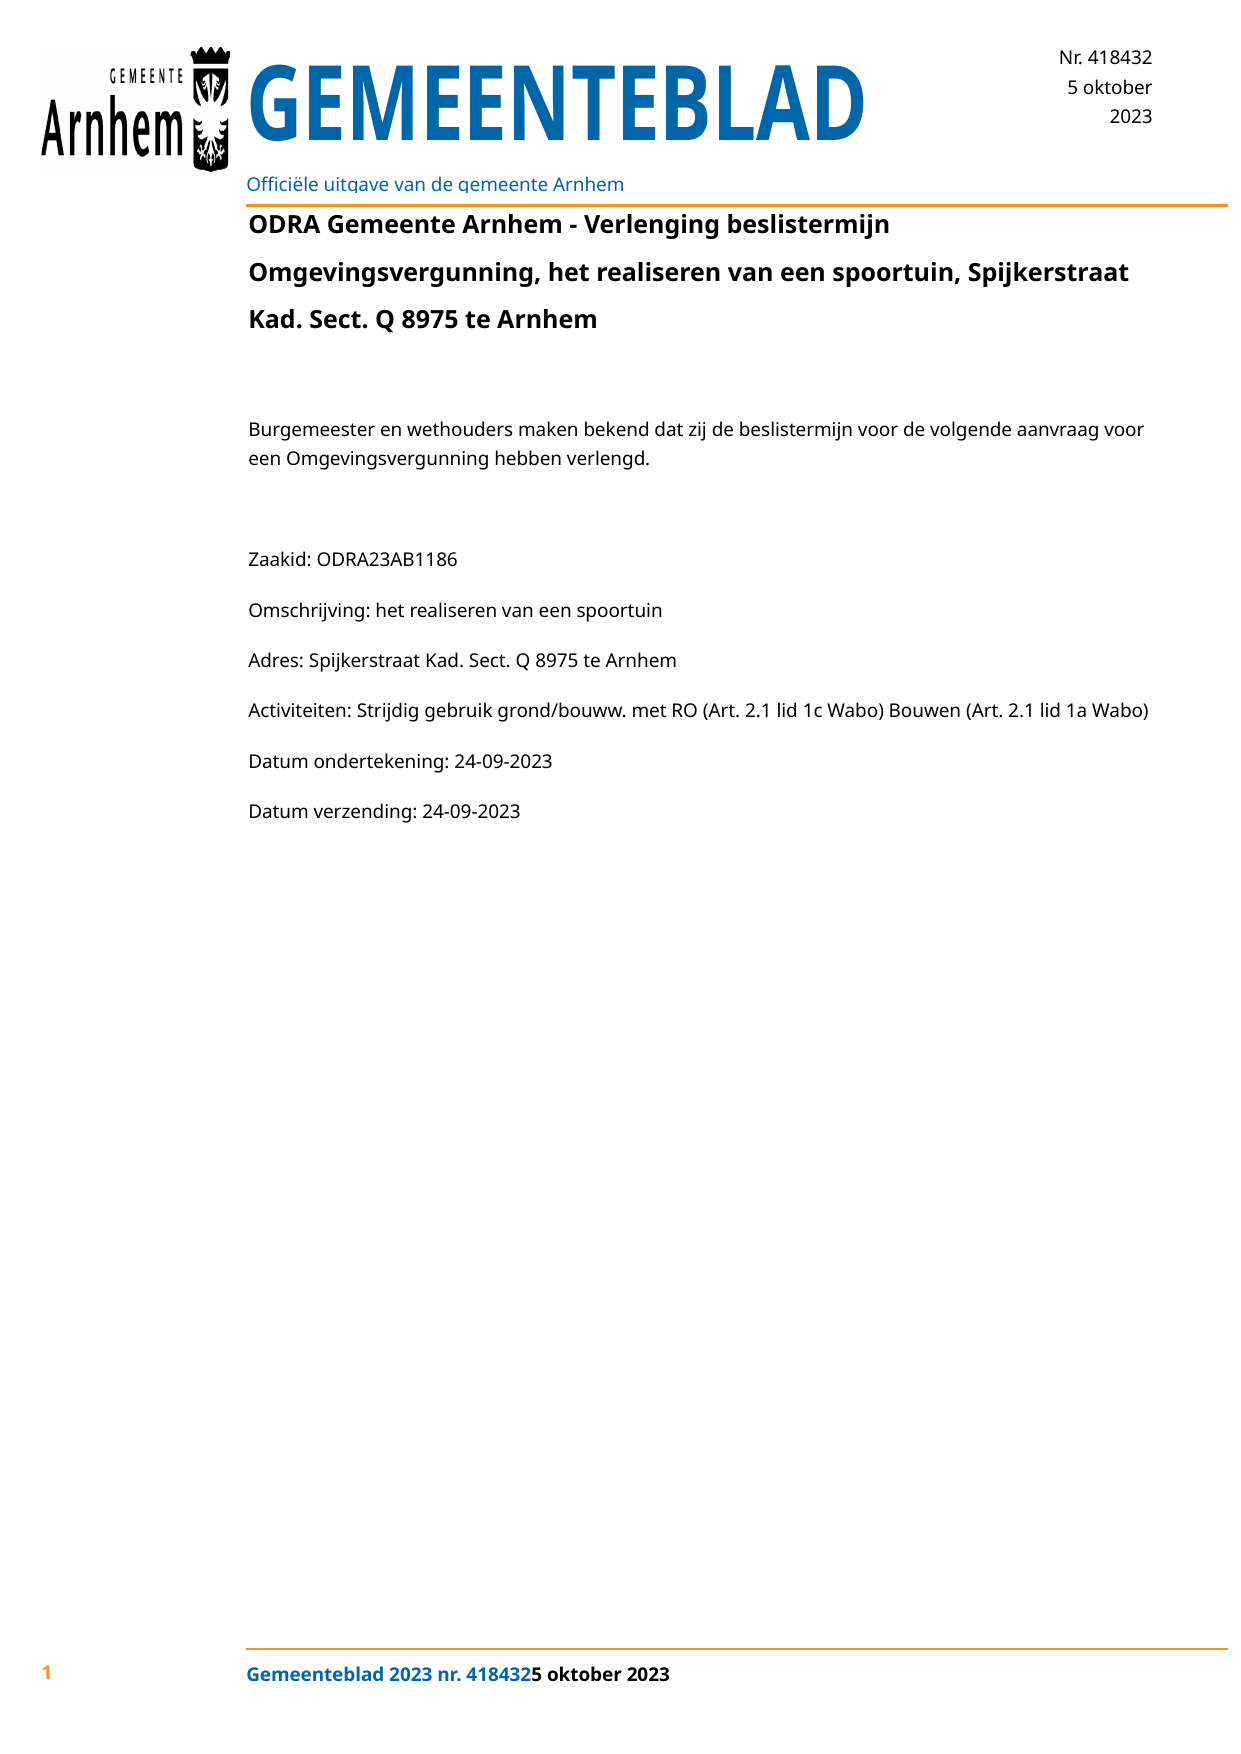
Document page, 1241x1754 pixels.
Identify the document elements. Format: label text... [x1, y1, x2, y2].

text Burgemeester en wethouders maken bekend dat zij de beslistermijn voor de volgende aanvraag voor een Omgevingsvergunning hebben verlengd. [248, 416, 1152, 471]
text Datum verzending: 24-09-2023 [248, 798, 1152, 824]
text Zaakid: ODRA23AB1186 [248, 546, 1152, 572]
text Adres: Spijkerstraat Kad. Sect. Q 8975 te Arnhem [248, 647, 1152, 673]
text Datum ondertekening: 24-09-2023 [248, 748, 1152, 774]
picture [41, 47, 231, 172]
text Omschrijving: het realiseren van een spoortuin [248, 597, 1152, 622]
text Activiteiten: Strijdig gebruik grond/bouww. met RO (Art. 2.1 lid 1c Wabo) Bouwen (Art. 2.1 lid 1a Wabo) [248, 698, 1152, 723]
text ODRA Gemeente Arnhem - Verlenging beslistermijn Omgevingsvergunning, het realiseren van een spoortuin, Spijkerstraat Kad. Sect. Q 8975 te Arnhem [248, 207, 1152, 336]
